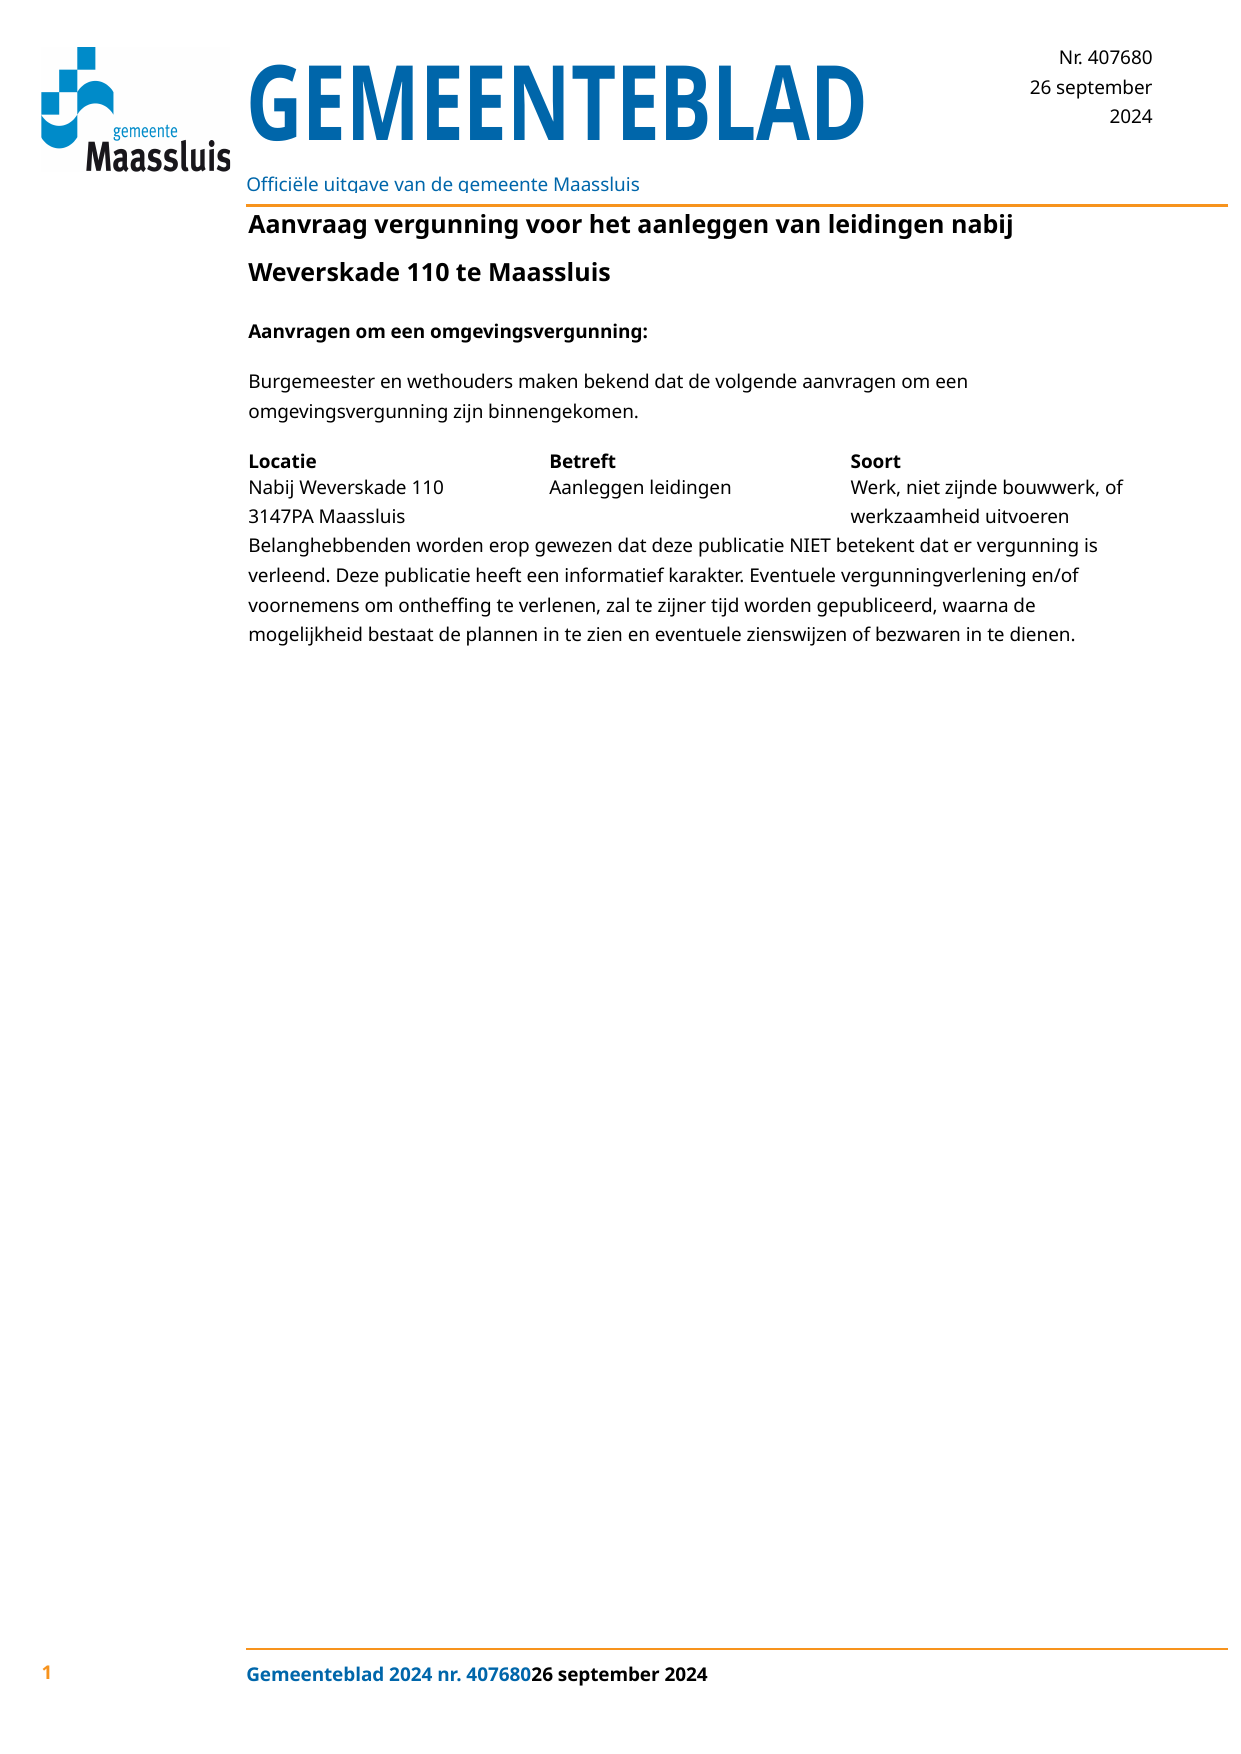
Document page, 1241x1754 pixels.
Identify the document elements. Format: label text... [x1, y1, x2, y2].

text Belanghebbenden worden erop gewezen dat deze publicatie NIET betekent dat er vergunning is verleend. Deze publicatie heeft een informatief karakter. Eventuele vergunningverlening en/of voornemens om ontheffing te verlenen, zal te zijner tijd worden gepubliceerd, waarna de mogelijkheid bestaat de plannen in te zien en eventuele zienswijzen of bezwaren in te dienen. [248, 533, 1152, 647]
text Aanvragen om een omgevingsvergunning: [248, 318, 1152, 344]
table_header Soort [850, 449, 1152, 474]
text Aanvraag vergunning voor het aanleggen van leidingen nabij Weverskade 110 te Maassluis [248, 207, 1152, 288]
picture [41, 47, 231, 172]
table_header Betreft [549, 449, 850, 474]
table_cell Nabij Weverskade 110 3147PA Maassluis [248, 474, 549, 529]
table_cell Aanleggen leidingen [549, 474, 850, 529]
text Burgemeester en wethouders maken bekend dat de volgende aanvragen om een omgevingsvergunning zijn binnengekomen. [248, 368, 1152, 424]
table_cell Werk, niet zijnde bouwwerk, of werkzaamheid uitvoeren [850, 474, 1152, 529]
table_header Locatie [248, 449, 549, 474]
picture [41, 47, 77, 92]
